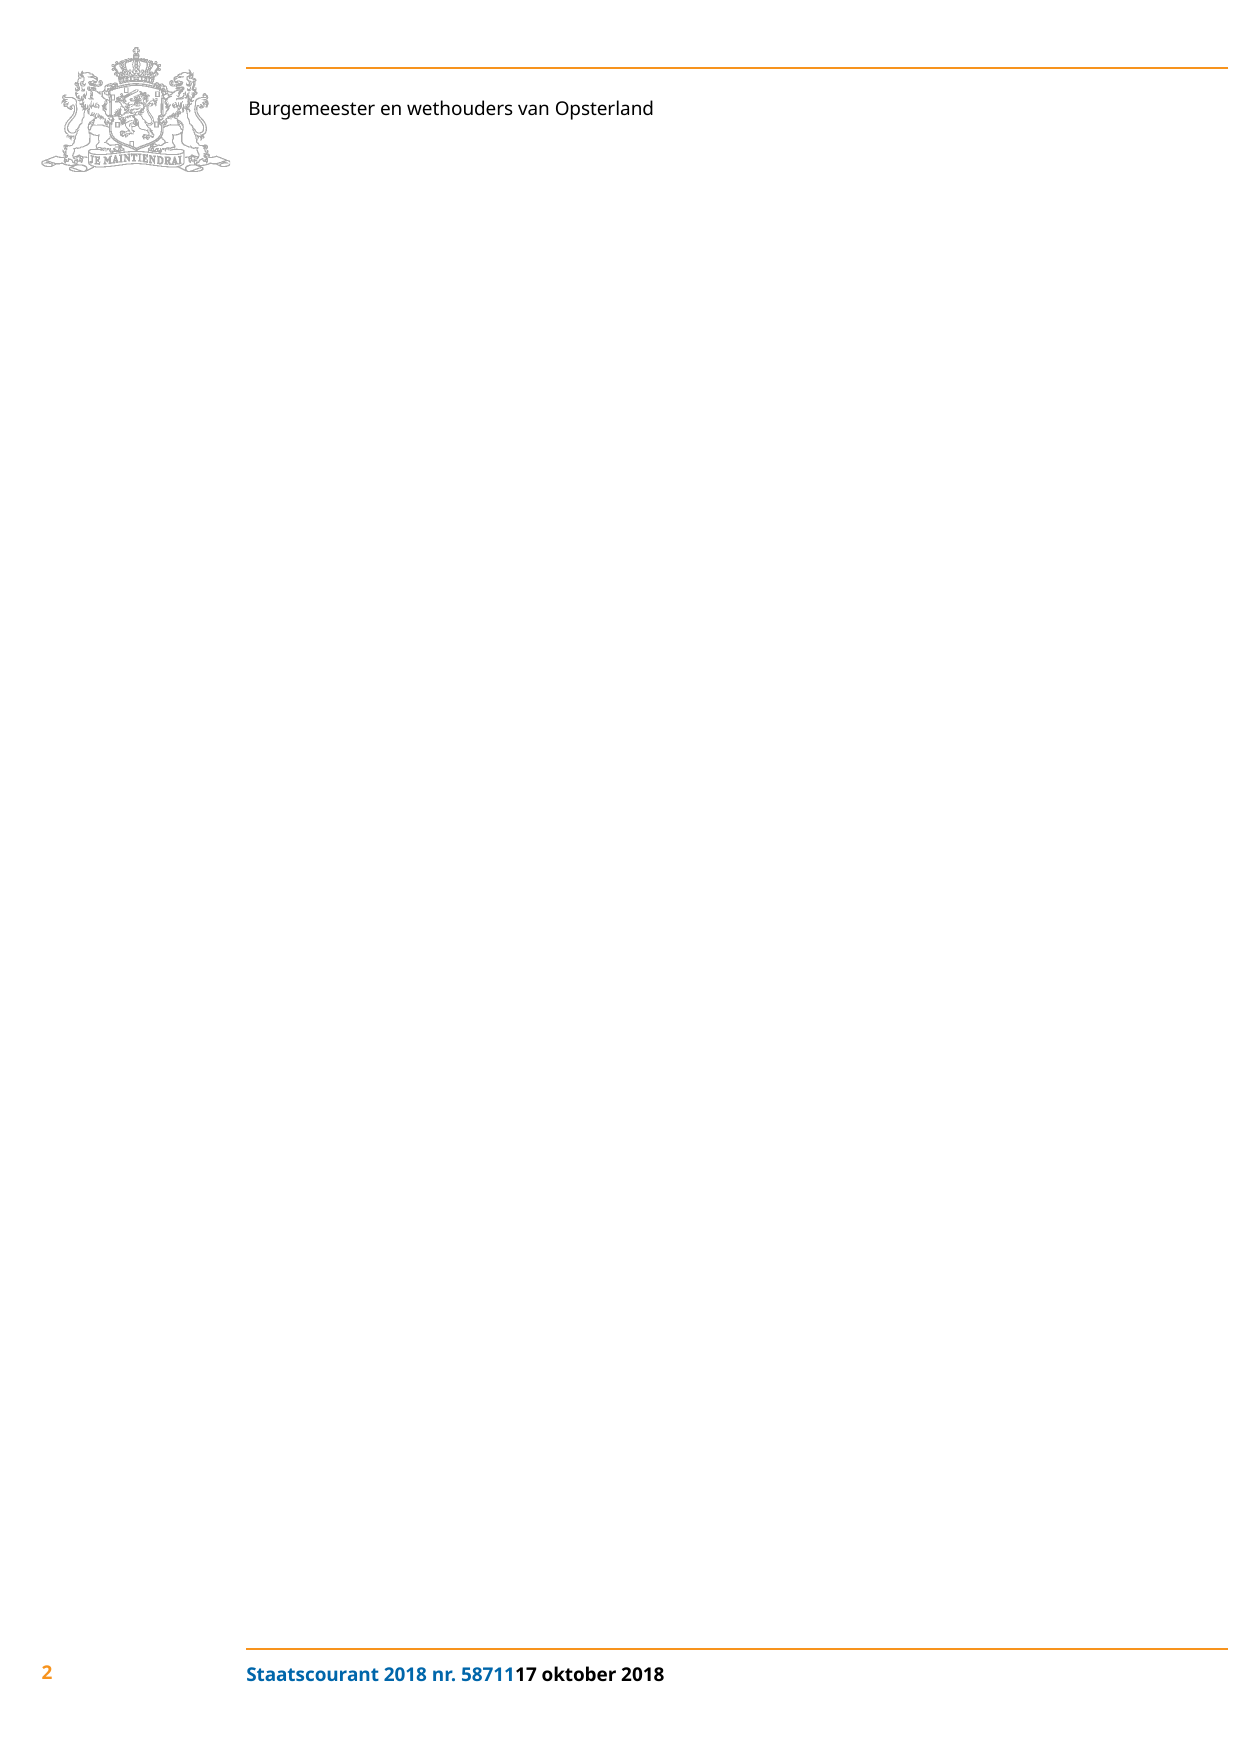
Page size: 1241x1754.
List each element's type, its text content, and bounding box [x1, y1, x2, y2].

picture [41, 47, 231, 172]
text Burgemeester en wethouders van Opsterland [248, 95, 1152, 121]
